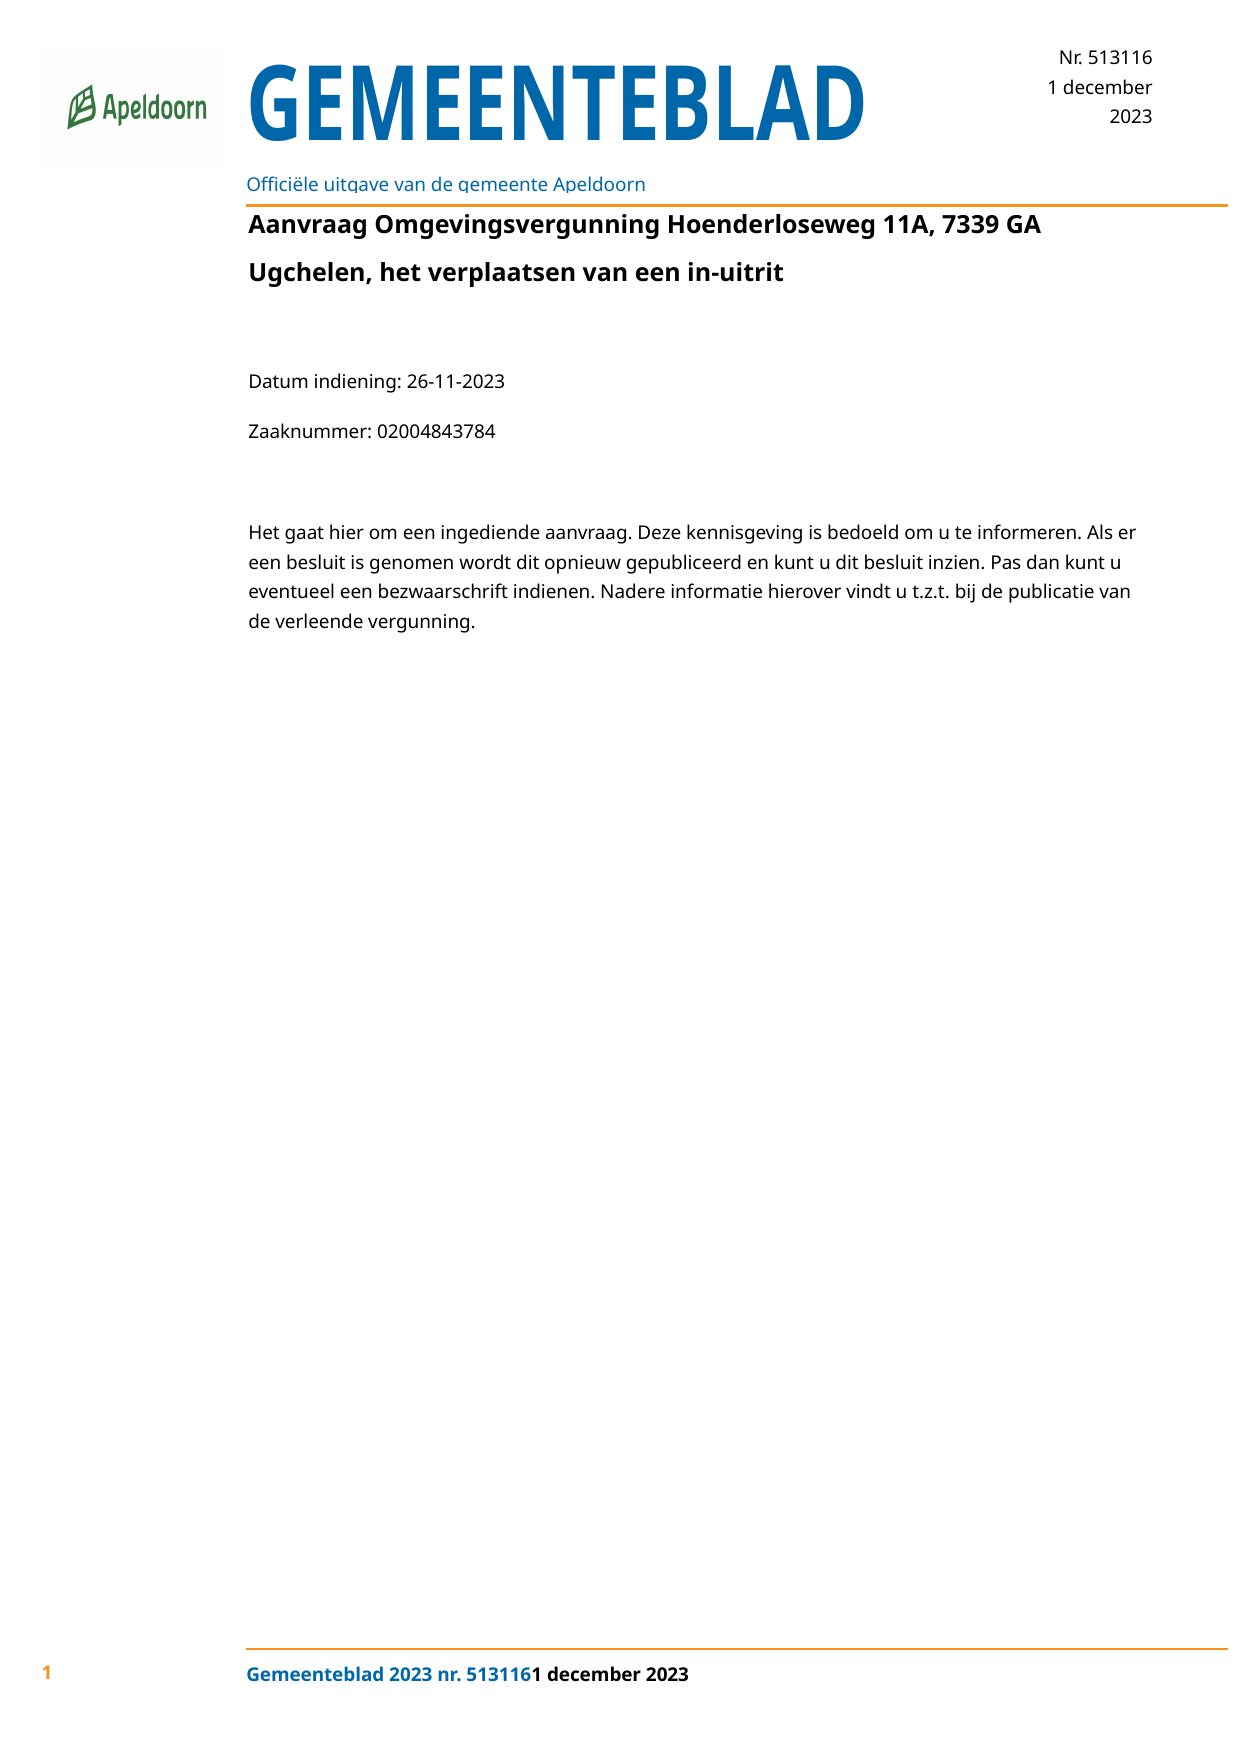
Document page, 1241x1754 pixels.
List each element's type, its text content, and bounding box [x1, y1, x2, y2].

picture [41, 47, 231, 172]
text Het gaat hier om een ingediende aanvraag. Deze kennisgeving is bedoeld om u te informeren. Als er een besluit is genomen wordt dit opnieuw gepubliceerd en kunt u dit besluit inzien. Pas dan kunt u eventueel een bezwaarschrift indienen. Nadere informatie hierover vindt u t.z.t. bij de publicatie van de verleende vergunning. [248, 519, 1152, 634]
text Datum indiening: 26-11-2023 [248, 368, 1152, 394]
text Zaaknummer: 02004843784 [248, 419, 1152, 444]
text Aanvraag Omgevingsvergunning Hoenderloseweg 11A, 7339 GA Ugchelen, het verplaatsen van een in-uitrit [248, 207, 1152, 288]
